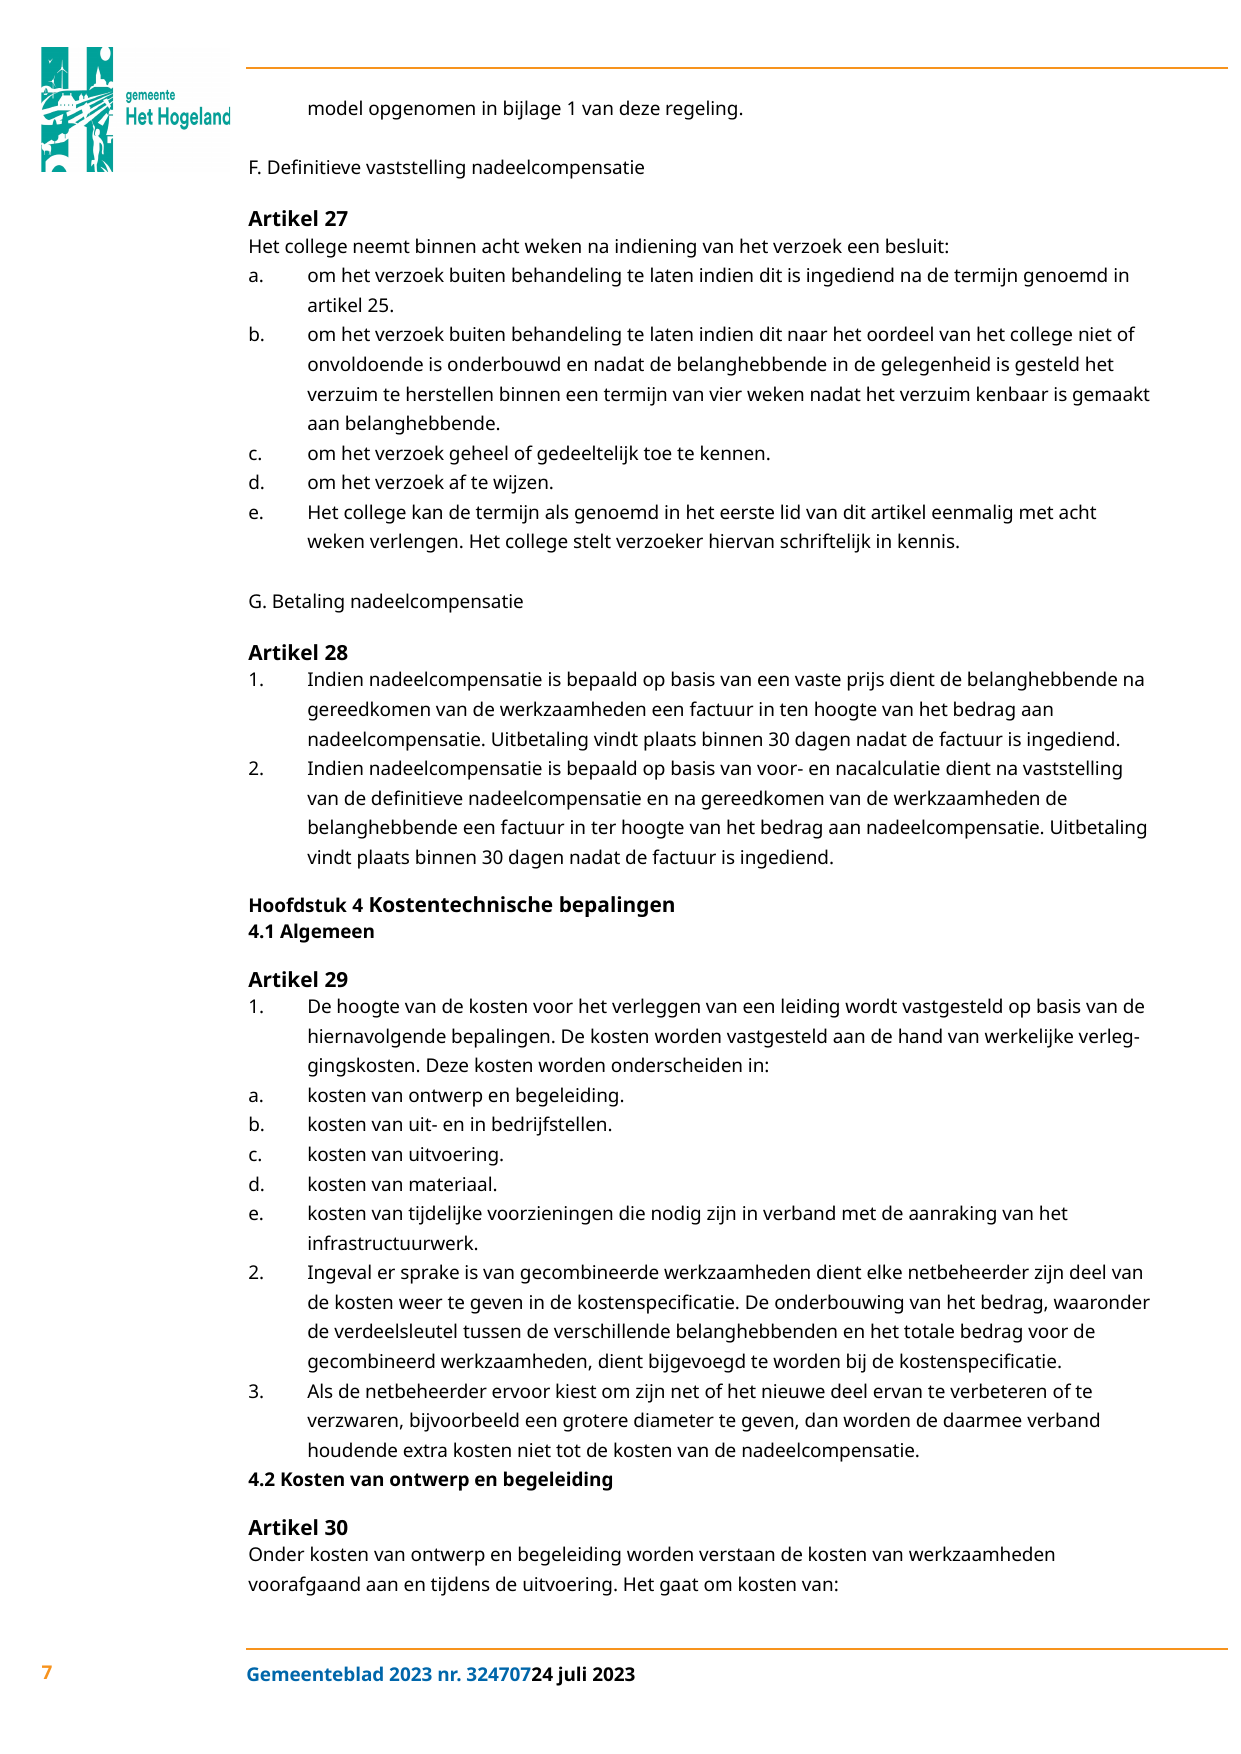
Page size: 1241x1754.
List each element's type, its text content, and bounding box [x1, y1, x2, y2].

list Het college kan de termijn als genoemd in het eerste lid van dit artikel eenmalig met acht weken verlengen. Het college stelt verzoeker hiervan schriftelijk in kennis. [248, 499, 1152, 554]
list kosten van uitvoering. [248, 1141, 1152, 1167]
text Artikel 28 [248, 638, 1152, 667]
list De hoogte van de kosten voor het verleggen van een leiding wordt vastgesteld op basis van de hiernavolgende bepalingen. De kosten worden vastgesteld aan de hand van werkelijke verleg-gingskosten. Deze kosten worden onderscheiden in: [248, 993, 1152, 1078]
text Artikel 27 [248, 204, 1152, 233]
list om het verzoek buiten behandeling te laten indien dit is ingediend na de termijn genoemd in artikel 25. [248, 262, 1152, 318]
list om het verzoek buiten behandeling te laten indien dit naar het oordeel van het college niet of onvoldoende is onderbouwd en nadat de belanghebbende in de gelegenheid is gesteld het verzuim te herstellen binnen een termijn van vier weken nadat het verzuim kenbaar is gemaakt aan belanghebbende. [248, 322, 1152, 436]
list om het verzoek geheel of gedeeltelijk toe te kennen. [248, 440, 1152, 466]
list om het verzoek af te wijzen. [248, 469, 1152, 495]
text G. Betaling nadeelcompensatie [248, 588, 1152, 613]
text 4.1 Algemeen [248, 918, 1152, 944]
text 4.2 Kosten van ontwerp en begeleiding [248, 1467, 1152, 1492]
list model opgenomen in bijlage 1 van deze regeling. [248, 95, 1152, 121]
text Onder kosten van ontwerp en begeleiding worden verstaan de kosten van werkzaamheden voorafgaand aan en tijdens de uitvoering. Het gaat om kosten van: [248, 1542, 1152, 1597]
text F. Definitieve vaststelling nadeelcompensatie [248, 154, 1152, 180]
text Artikel 29 [248, 965, 1152, 993]
list kosten van tijdelijke voorzieningen die nodig zijn in verband met de aanraking van het infrastructuurwerk. [248, 1200, 1152, 1256]
list kosten van materiaal. [248, 1171, 1152, 1196]
text Hoofdstuk 4 Kostentechnische bepalingen [248, 890, 1152, 918]
list kosten van ontwerp en begeleiding. [248, 1082, 1152, 1108]
text Artikel 30 [248, 1513, 1152, 1542]
list Ingeval er sprake is van gecombineerde werkzaamheden dient elke netbeheerder zijn deel van de kosten weer te geven in de kostenspecificatie. De onderbouwing van het bedrag, waaronder de verdeelsleutel tussen de verschillende belanghebbenden en het totale bedrag voor de gecombineerd werkzaamheden, dient bijgevoegd te worden bij de kostenspecificatie. [248, 1259, 1152, 1374]
list Indien nadeelcompensatie is bepaald op basis van voor- en nacalculatie dient na vaststelling van de definitieve nadeelcompensatie en na gereedkomen van de werkzaamheden de belanghebbende een factuur in ter hoogte van het bedrag aan nadeelcompensatie. Uitbetaling vindt plaats binnen 30 dagen nadat de factuur is ingediend. [248, 755, 1152, 870]
list Als de netbeheerder ervoor kiest om zijn net of het nieuwe deel ervan te verbeteren of te verzwaren, bijvoorbeeld een grotere diameter te geven, dan worden de daarmee verband houdende extra kosten niet tot de kosten van de nadeelcompensatie. [248, 1378, 1152, 1463]
picture [41, 47, 231, 172]
list kosten van uit- en in bedrijfstellen. [248, 1112, 1152, 1137]
text Het college neemt binnen acht weken na indiening van het verzoek een besluit: [248, 233, 1152, 258]
list Indien nadeelcompensatie is bepaald op basis van een vaste prijs dient de belanghebbende na gereedkomen van de werkzaamheden een factuur in ten hoogte van het bedrag aan nadeelcompensatie. Uitbetaling vindt plaats binnen 30 dagen nadat de factuur is ingediend. [248, 667, 1152, 752]
